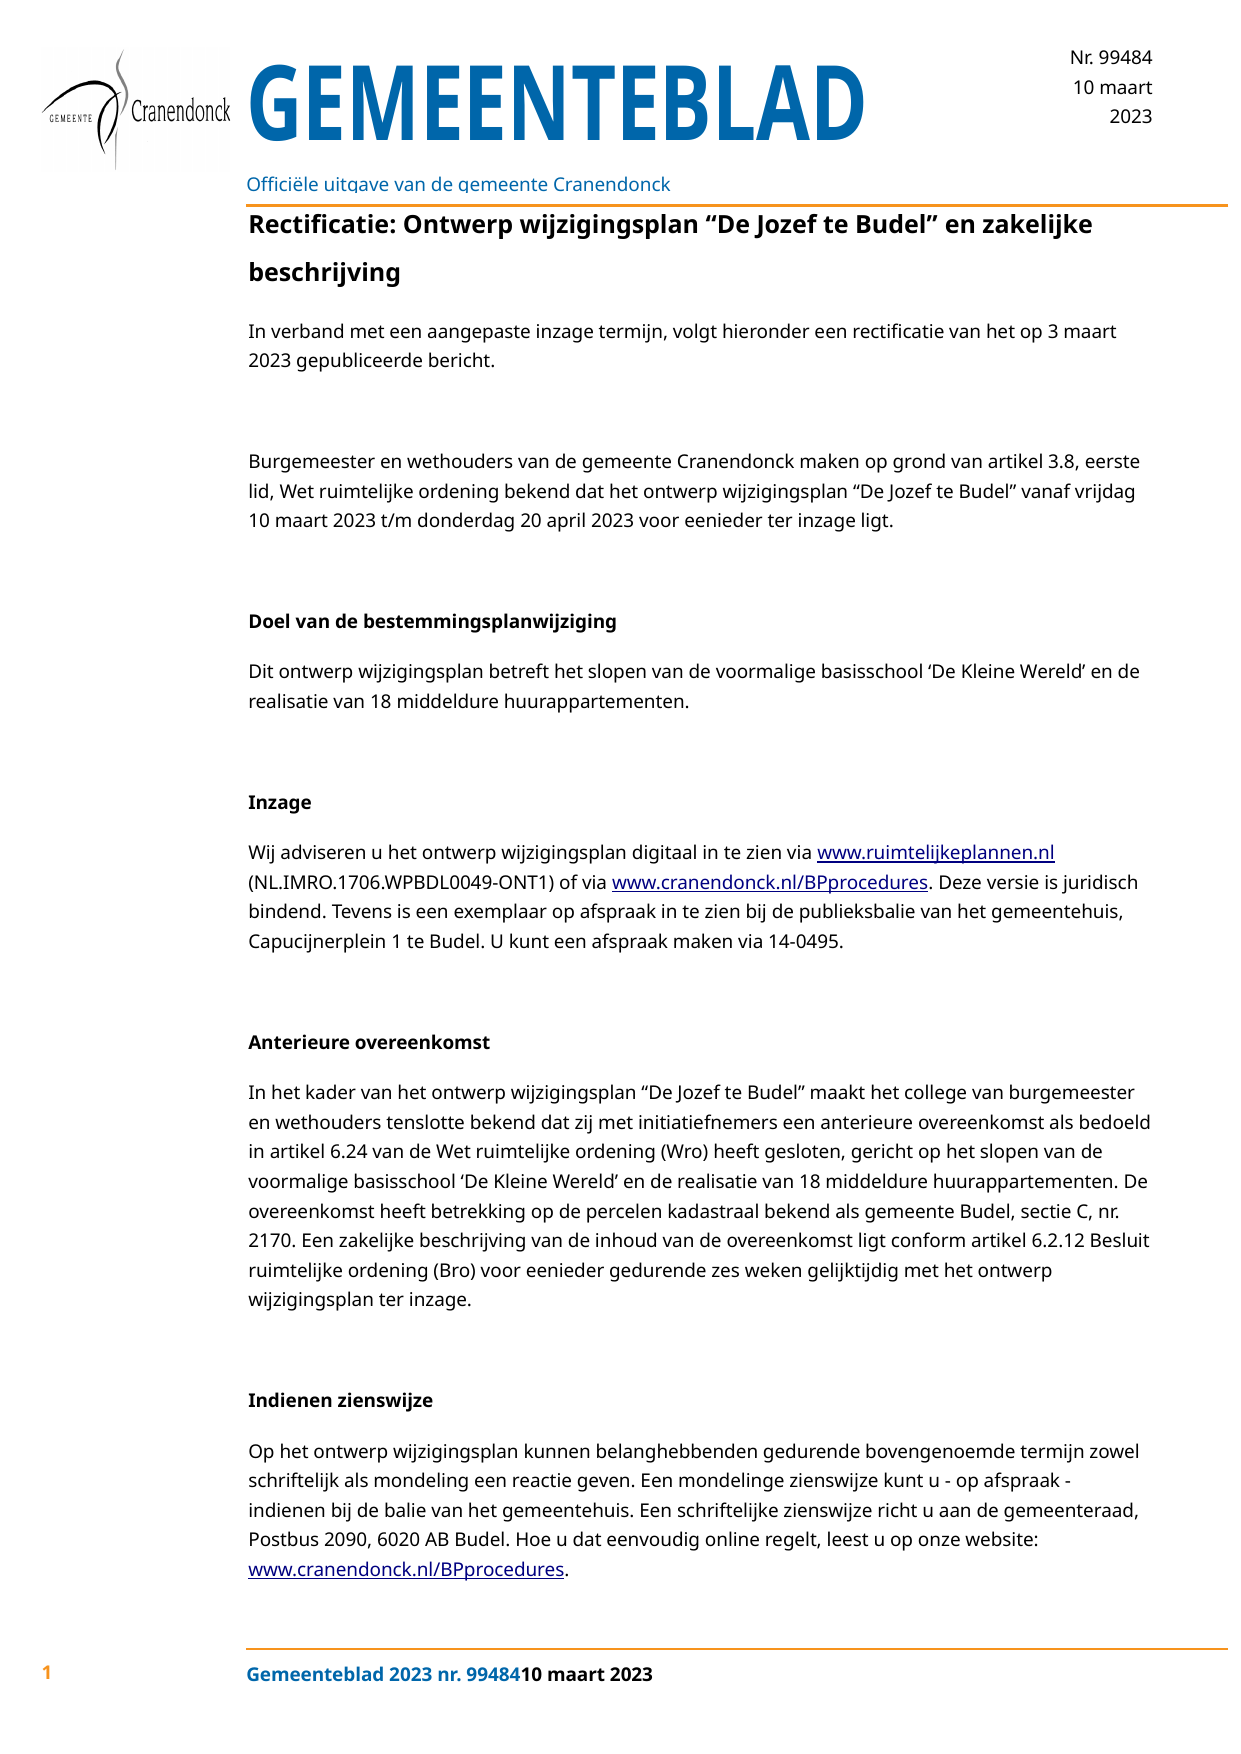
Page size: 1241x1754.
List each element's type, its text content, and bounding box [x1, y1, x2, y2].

text Inzage [248, 789, 1152, 815]
text Anterieure overeenkomst [248, 1029, 1152, 1055]
text Doel van de bestemmingsplanwijziging [248, 608, 1152, 634]
text In verband met een aangepaste inzage termijn, volgt hieronder een rectificatie van het op 3 maart 2023 gepubliceerde bericht. [248, 318, 1152, 373]
text In het kader van het ontwerp wijzigingsplan “De Jozef te Budel” maakt het college van burgemeester en wethouders tenslotte bekend dat zij met initiatiefnemers een anterieure overeenkomst als bedoeld in artikel 6.24 van de Wet ruimtelijke ordening (Wro) heeft gesloten, gericht op het slopen van de voormalige basisschool ‘De Kleine Wereld’ en de realisatie van 18 middeldure huurappartementen. De overeenkomst heeft betrekking op de percelen kadastraal bekend als gemeente Budel, sectie C, nr. 2170. Een zakelijke beschrijving van de inhoud van de overeenkomst ligt conform artikel 6.2.12 Besluit ruimtelijke ordening (Bro) voor eenieder gedurende zes weken gelijktijdig met het ontwerp wijzigingsplan ter inzage. [248, 1079, 1152, 1312]
text Indienen zienswijze [248, 1387, 1152, 1413]
text Wij adviseren u het ontwerp wijzigingsplan digitaal in te zien via www.ruimtelijkeplannen.nl (NL.IMRO.1706.WPBDL0049-ONT1) of via www.cranendonck.nl/BPprocedures. Deze versie is juridisch bindend. Tevens is een exemplaar op afspraak in te zien bij de publieksbalie van het gemeentehuis, Capucijnerplein 1 te Budel. U kunt een afspraak maken via 14-0495. [248, 839, 1152, 954]
text Rectificatie: Ontwerp wijzigingsplan “De Jozef te Budel” en zakelijke beschrijving [248, 207, 1152, 288]
text Burgemeester en wethouders van de gemeente Cranendonck maken op grond van artikel 3.8, eerste lid, Wet ruimtelijke ordening bekend dat het ontwerp wijzigingsplan “De Jozef te Budel” vanaf vrijdag 10 maart 2023 t/m donderdag 20 april 2023 voor eenieder ter inzage ligt. [248, 448, 1152, 533]
picture [41, 47, 231, 172]
text Op het ontwerp wijzigingsplan kunnen belanghebbenden gedurende bovengenoemde termijn zowel schriftelijk als mondeling een reactie geven. Een mondelinge zienswijze kunt u - op afspraak - indienen bij de balie van het gemeentehuis. Een schriftelijke zienswijze richt u aan de gemeenteraad, Postbus 2090, 6020 AB Budel. Hoe u dat eenvoudig online regelt, leest u op onze website: www.cranendonck.nl/BPprocedures. [248, 1438, 1152, 1582]
text Dit ontwerp wijzigingsplan betreft het slopen van de voormalige basisschool ‘De Kleine Wereld’ en de realisatie van 18 middeldure huurappartementen. [248, 659, 1152, 714]
